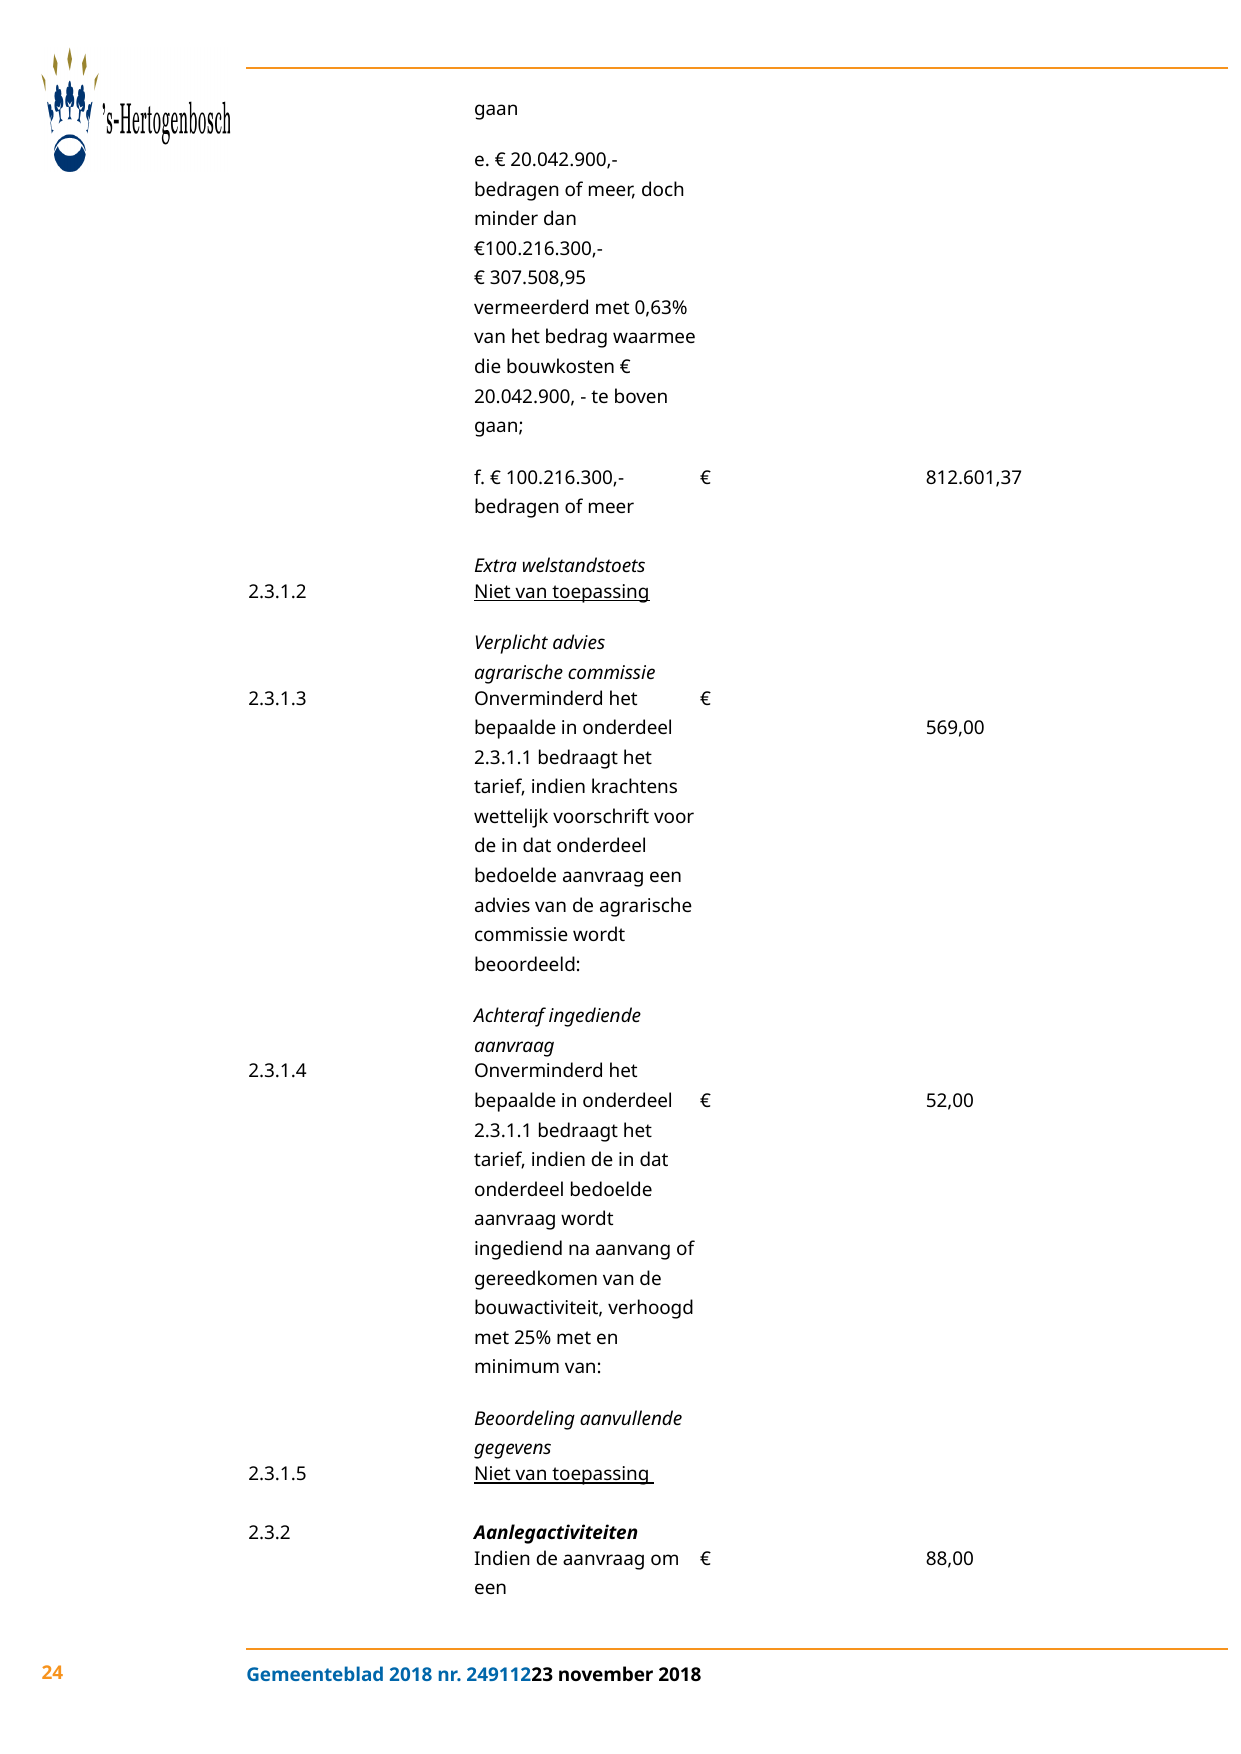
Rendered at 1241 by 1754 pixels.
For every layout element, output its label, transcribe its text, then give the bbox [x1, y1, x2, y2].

table_cell [248, 629, 474, 685]
table_cell Beoordeling aanvullende gegevens [474, 1405, 700, 1460]
table_cell [700, 121, 926, 146]
table_cell Verplicht advies agrarische commissie [474, 629, 700, 685]
table_cell Onverminderd het bepaalde in onderdeel 2.3.1.1 bedraagt het tarief, indien de in dat onderdeel bedoelde aanvraag wordt ingediend na aanvang of gereedkomen van de bouwactiviteit, verhoogd met 25% met en minimum van: [474, 1058, 700, 1379]
table_cell [248, 977, 474, 1002]
table_cell [248, 438, 474, 464]
table_cell € [700, 685, 926, 977]
table_cell [926, 629, 1152, 685]
table_cell Niet van toepassing [474, 578, 700, 604]
table_cell € [700, 1058, 926, 1379]
table_cell Indien de aanvraag om een [474, 1545, 700, 1600]
table_header [700, 552, 926, 578]
table_cell [700, 629, 926, 685]
table_cell [926, 95, 1152, 121]
table_cell 88,00 [926, 1545, 1152, 1600]
table_cell f. € 100.216.300,- bedragen of meer [474, 464, 700, 519]
table_cell [926, 1003, 1152, 1058]
table_cell 2.3.1.2 [248, 578, 474, 604]
table_cell Niet van toepassing [474, 1460, 700, 1486]
table_cell [248, 146, 474, 438]
table_cell 52,00 [926, 1058, 1152, 1379]
table_header [248, 552, 474, 578]
table_cell [926, 121, 1152, 146]
table_cell gaan [474, 95, 700, 121]
table_cell 569,00 [926, 685, 1152, 977]
picture [41, 47, 231, 172]
table_cell [700, 95, 926, 121]
table_cell Onverminderd het bepaalde in onderdeel 2.3.1.1 bedraagt het tarief, indien krachtens wettelijk voorschrift voor de in dat onderdeel bedoelde aanvraag een advies van de agrarische commissie wordt beoordeeld: [474, 685, 700, 977]
table_header 2.3.2 [248, 1519, 474, 1545]
table_cell [248, 464, 474, 519]
table_cell [474, 121, 700, 146]
table_cell [700, 578, 926, 604]
table_cell [700, 1460, 926, 1486]
table_cell [700, 146, 926, 438]
table_header Extra welstandstoets [474, 552, 700, 578]
table_cell [926, 1460, 1152, 1486]
table_cell € [700, 1545, 926, 1600]
table_header [700, 1519, 926, 1545]
table_cell 2.3.1.4 [248, 1058, 474, 1379]
table_cell [248, 1003, 474, 1058]
table_header Aanlegactiviteiten [474, 1519, 700, 1545]
table_cell [248, 1379, 474, 1405]
table_cell € [700, 464, 926, 519]
table_cell [700, 1003, 926, 1058]
table_header [926, 1519, 1152, 1545]
table_cell [248, 1545, 474, 1600]
table_cell 812.601,37 [926, 464, 1152, 519]
table_header [926, 552, 1152, 578]
table_cell e. € 20.042.900,- bedragen of meer, doch minder dan €100.216.300,- € 307.508,95 vermeerderd met 0,63% van het bedrag waarmee die bouwkosten € 20.042.900, - te boven gaan; [474, 146, 700, 438]
table_cell [926, 146, 1152, 438]
table_cell [248, 604, 474, 629]
table_cell 2.3.1.5 [248, 1460, 474, 1486]
table_cell [248, 95, 474, 121]
table_cell [248, 1405, 474, 1460]
table_cell [926, 578, 1152, 604]
table_cell [700, 1405, 926, 1460]
table_cell [248, 121, 474, 146]
table_cell 2.3.1.3 [248, 685, 474, 977]
table_cell Achteraf ingediende aanvraag [474, 1003, 700, 1058]
table_cell [926, 1405, 1152, 1460]
